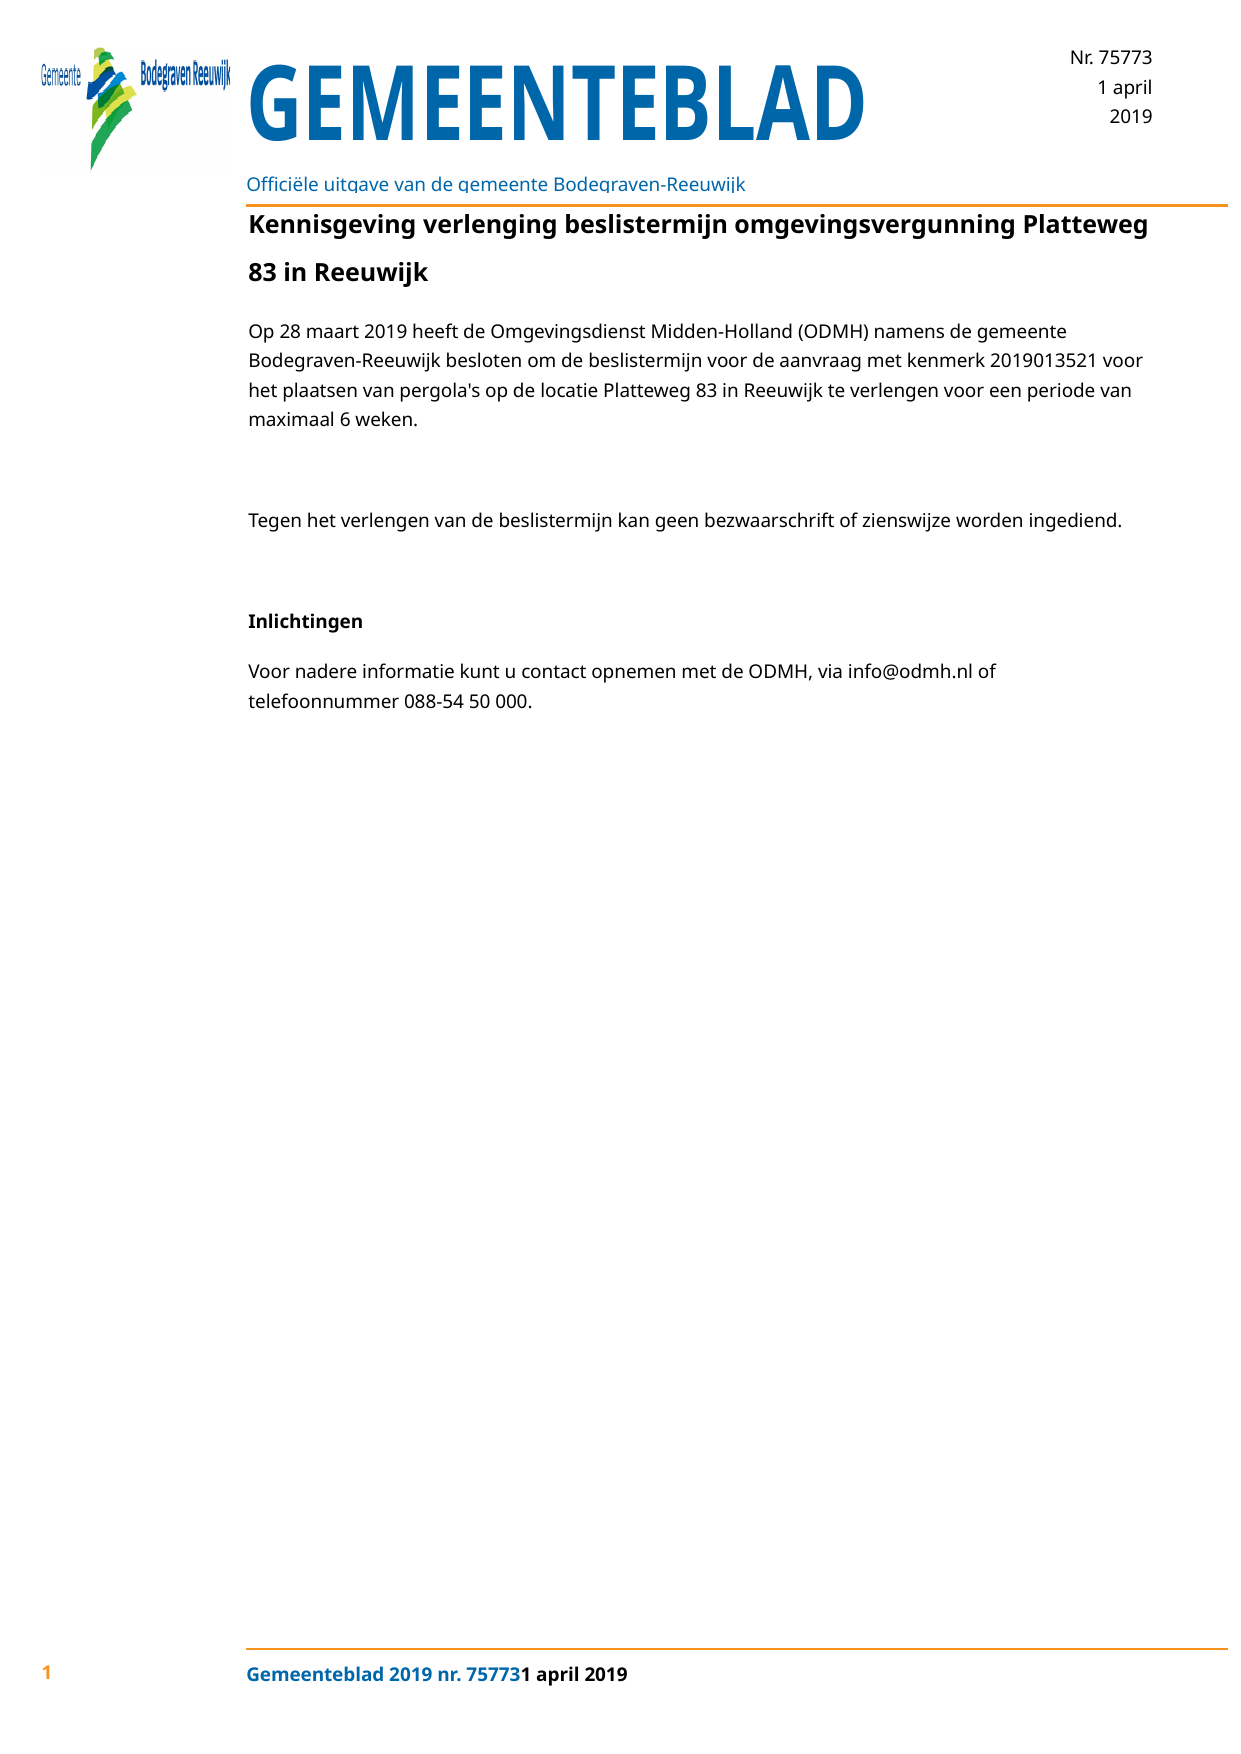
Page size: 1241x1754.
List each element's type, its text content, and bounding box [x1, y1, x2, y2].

text Voor nadere informatie kunt u contact opnemen met de ODMH, via info@odmh.nl of telefoonnummer 088-54 50 000. [248, 659, 1152, 714]
text Kennisgeving verlenging beslistermijn omgevingsvergunning Platteweg 83 in Reeuwijk [248, 207, 1152, 288]
text Tegen het verlengen van de beslistermijn kan geen bezwaarschrift of zienswijze worden ingediend. [248, 507, 1152, 533]
text Inlichtingen [248, 608, 1152, 634]
text Op 28 maart 2019 heeft de Omgevingsdienst Midden-Holland (ODMH) namens de gemeente Bodegraven-Reeuwijk besloten om de beslistermijn voor de aanvraag met kenmerk 2019013521 voor het plaatsen van pergola's op de locatie Platteweg 83 in Reeuwijk te verlengen voor een periode van maximaal 6 weken. [248, 318, 1152, 432]
picture [41, 47, 231, 172]
